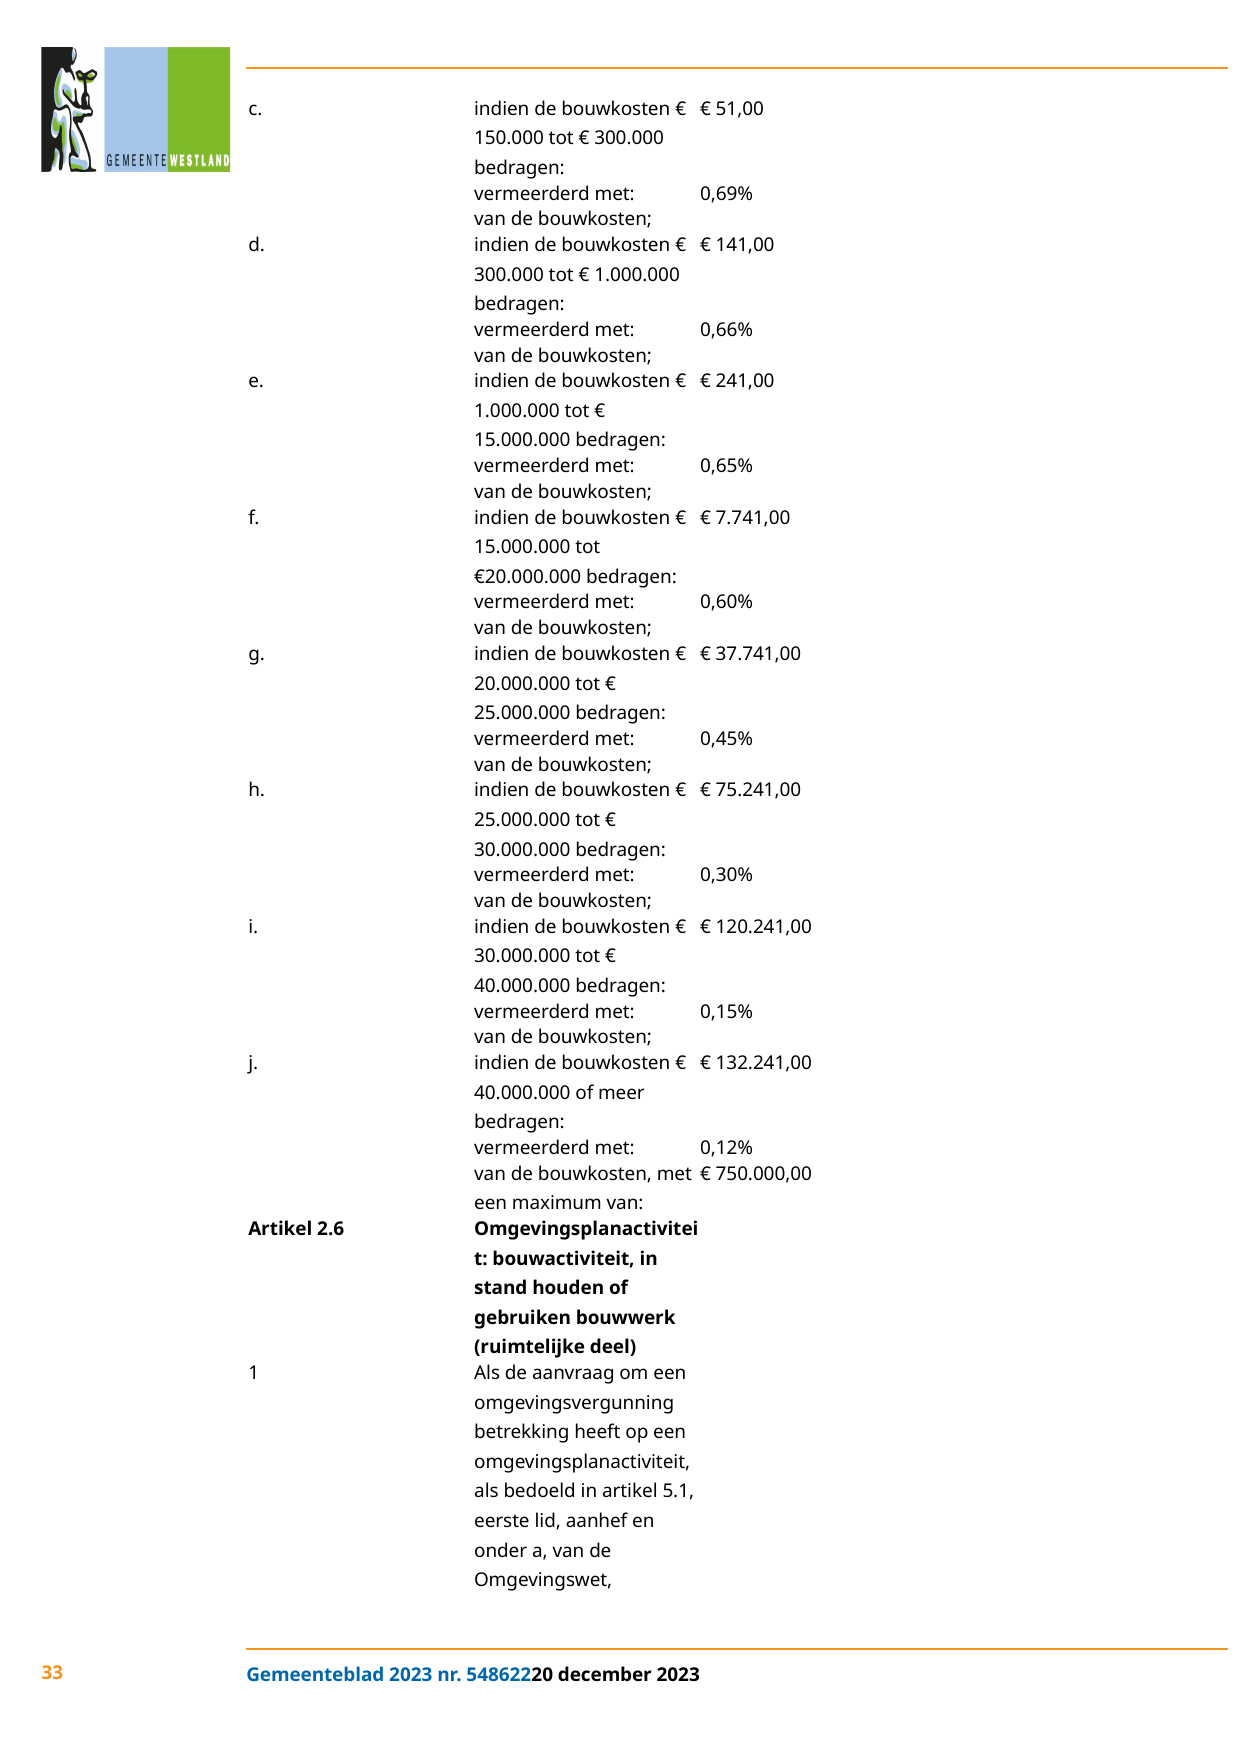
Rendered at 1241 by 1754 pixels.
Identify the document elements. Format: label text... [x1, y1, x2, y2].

table_cell [700, 342, 926, 367]
table_cell [700, 751, 926, 777]
table_cell van de bouwkosten; [474, 751, 700, 777]
table_cell € 750.000,00 [700, 1160, 926, 1215]
table_cell 0,65% [700, 453, 926, 478]
table_cell Als de aanvraag om een omgevingsvergunning betrekking heeft op een omgevingsplanactiviteit, als bedoeld in artikel 5.1, eerste lid, aanhef en onder a, van de Omgevingswet, [474, 1359, 700, 1592]
table_cell 0,66% [700, 316, 926, 342]
table_cell [700, 1024, 926, 1049]
table_cell d. [248, 231, 474, 316]
table_cell € 141,00 [700, 231, 926, 316]
table_cell Artikel 2.6 [248, 1215, 474, 1359]
table_cell € 75.241,00 [700, 777, 926, 861]
table_cell van de bouwkosten; [474, 1024, 700, 1049]
table_cell [700, 478, 926, 504]
table_cell [248, 725, 474, 751]
table_cell indien de bouwkosten € 1.000.000 tot € 15.000.000 bedragen: [474, 368, 700, 452]
table_cell vermeerderd met: [474, 998, 700, 1023]
table_cell 0,30% [700, 861, 926, 887]
table_cell [248, 342, 474, 367]
table_cell van de bouwkosten, met een maximum van: [474, 1160, 700, 1215]
table_cell [248, 589, 474, 614]
table_cell van de bouwkosten; [474, 615, 700, 640]
table_cell vermeerderd met: [474, 861, 700, 887]
table_cell c. [248, 95, 474, 180]
table_cell indien de bouwkosten € 40.000.000 of meer bedragen: [474, 1049, 700, 1134]
table_cell [248, 998, 474, 1023]
table_cell e. [248, 368, 474, 452]
table_cell van de bouwkosten; [474, 478, 700, 504]
table_cell [248, 751, 474, 777]
table_cell indien de bouwkosten € 150.000 tot € 300.000 bedragen: [474, 95, 700, 180]
table_cell [248, 1160, 474, 1215]
table_cell [248, 316, 474, 342]
table_cell van de bouwkosten; [474, 342, 700, 367]
table_cell Omgevingsplanactiviteit: bouwactiviteit, in stand houden of gebruiken bouwwerk (ruimtelijke deel) [474, 1215, 700, 1359]
table_cell [248, 887, 474, 913]
table_cell [700, 1215, 926, 1359]
table_cell [700, 1359, 926, 1592]
table_cell € 51,00 [700, 95, 926, 180]
table_cell vermeerderd met: [474, 453, 700, 478]
table_cell 0,69% [700, 180, 926, 205]
table_cell indien de bouwkosten € 300.000 tot € 1.000.000 bedragen: [474, 231, 700, 316]
table_cell f. [248, 504, 474, 589]
picture [41, 47, 231, 172]
table_cell van de bouwkosten; [474, 205, 700, 231]
table_cell h. [248, 777, 474, 861]
table_cell € 7.741,00 [700, 504, 926, 589]
table_cell € 241,00 [700, 368, 926, 452]
table_cell [700, 615, 926, 640]
table_cell € 132.241,00 [700, 1049, 926, 1134]
table_cell vermeerderd met: [474, 180, 700, 205]
table_cell i. [248, 913, 474, 998]
table_cell indien de bouwkosten € 15.000.000 tot €20.000.000 bedragen: [474, 504, 700, 589]
table_cell [248, 205, 474, 231]
table_cell [248, 1024, 474, 1049]
table_cell [248, 615, 474, 640]
table_cell 0,12% [700, 1134, 926, 1160]
table_cell € 120.241,00 [700, 913, 926, 998]
table_cell [700, 887, 926, 913]
table_cell g. [248, 640, 474, 725]
table_cell [248, 453, 474, 478]
table_cell 0,15% [700, 998, 926, 1023]
table_cell 1 [248, 1359, 474, 1592]
table_cell vermeerderd met: [474, 1134, 700, 1160]
table_cell j. [248, 1049, 474, 1134]
table_cell € 37.741,00 [700, 640, 926, 725]
table_cell indien de bouwkosten € 30.000.000 tot € 40.000.000 bedragen: [474, 913, 700, 998]
table_cell [248, 861, 474, 887]
table_cell indien de bouwkosten € 25.000.000 tot € 30.000.000 bedragen: [474, 777, 700, 861]
table_cell 0,60% [700, 589, 926, 614]
table_cell van de bouwkosten; [474, 887, 700, 913]
table_cell vermeerderd met: [474, 589, 700, 614]
table_cell [700, 205, 926, 231]
table_cell indien de bouwkosten € 20.000.000 tot € 25.000.000 bedragen: [474, 640, 700, 725]
table_cell 0,45% [700, 725, 926, 751]
table_cell [248, 478, 474, 504]
table_cell vermeerderd met: [474, 316, 700, 342]
table_cell [248, 180, 474, 205]
table_cell vermeerderd met: [474, 725, 700, 751]
table_cell [248, 1134, 474, 1160]
